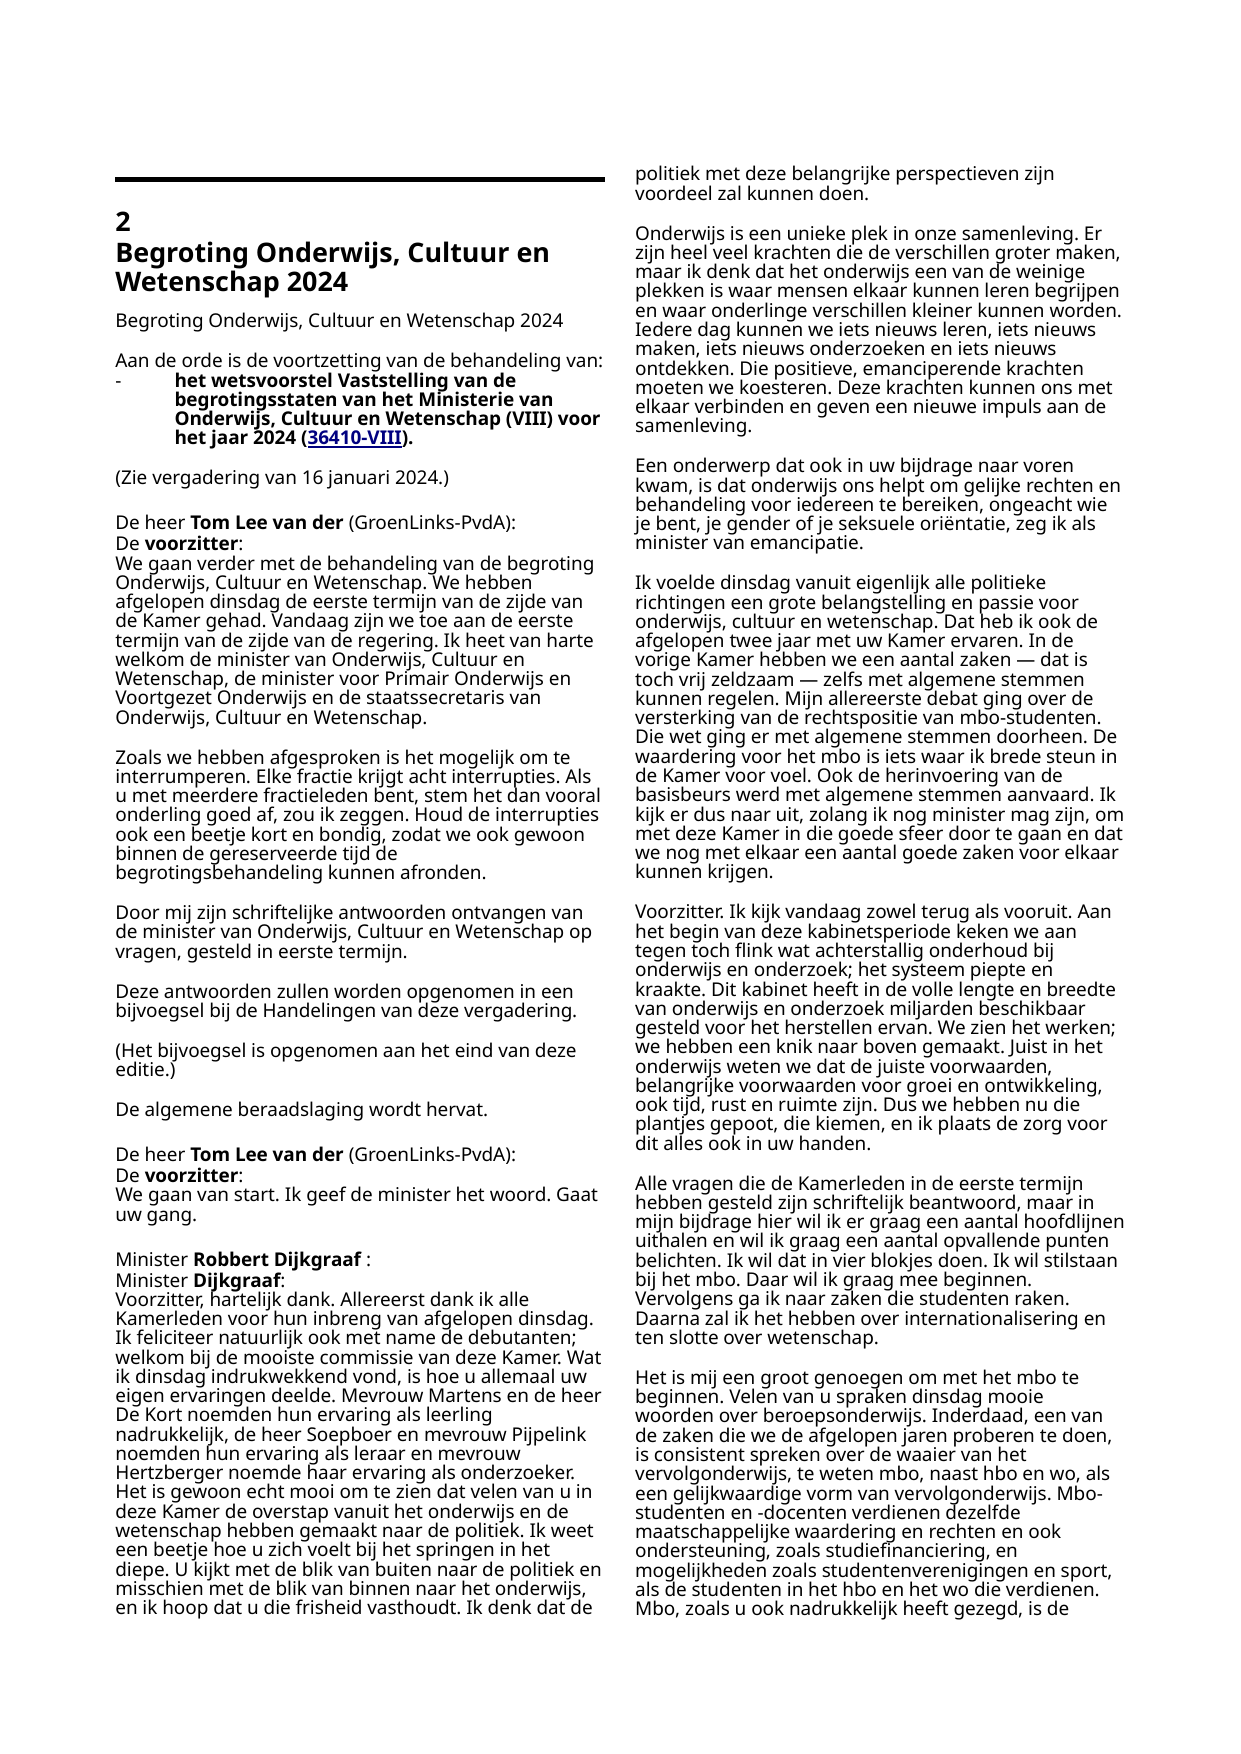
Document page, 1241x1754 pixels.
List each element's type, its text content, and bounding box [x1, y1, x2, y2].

text Minister Robbert Dijkgraaf : [115, 1246, 605, 1272]
text De heer Tom Lee van der (GroenLinks-PvdA): [115, 1141, 605, 1167]
text Door mij zijn schriftelijke antwoorden ontvangen van de minister van Onderwijs, Cultuur en Wetenschap op vragen, gesteld in eerste termijn. [115, 904, 605, 962]
text De voorzitter: [115, 1167, 605, 1186]
text We gaan verder met de behandeling van de begroting Onderwijs, Cultuur en Wetenschap. We hebben afgelopen dinsdag de eerste termijn van de zijde van de Kamer gehad. Vandaag zijn we toe aan de eerste termijn van de zijde van de regering. Ik heet van harte welkom de minister van Onderwijs, Cultuur en Wetenschap, de minister voor Primair Onderwijs en Voortgezet Onderwijs en de staatssecretaris van Onderwijs, Cultuur en Wetenschap. [115, 554, 605, 728]
text De algemene beraadslaging wordt hervat. [115, 1101, 605, 1121]
text Minister Dijkgraaf: [115, 1272, 605, 1291]
text We gaan van start. Ik geef de minister het woord. Gaat uw gang. [115, 1186, 605, 1225]
text Voorzitter. Ik kijk vandaag zowel terug als vooruit. Aan het begin van deze kabinetsperiode keken we aan tegen toch flink wat achterstallig onderhoud bij onderwijs en onderzoek; het systeem piepte en kraakte. Dit kabinet heeft in de volle lengte en breedte van onderwijs en onderzoek miljarden beschikbaar gesteld voor het herstellen ervan. We zien het werken; we hebben een knik naar boven gemaakt. Juist in het onderwijs weten we dat de juiste voorwaarden, belangrijke voorwaarden voor groei en ontwikkeling, ook tijd, rust en ruimte zijn. Dus we hebben nu die plantjes gepoot, die kiemen, en ik plaats de zorg voor dit alles ook in uw handen. [635, 903, 1125, 1154]
text politiek met deze belangrijke perspectieven zijn voordeel zal kunnen doen. [635, 165, 1125, 204]
text Deze antwoorden zullen worden opgenomen in een bijvoegsel bij de Handelingen van deze vergadering. [115, 983, 605, 1021]
text Alle vragen die de Kamerleden in de eerste termijn hebben gesteld zijn schriftelijk beantwoord, maar in mijn bijdrage hier wil ik er graag een aantal hoofdlijnen uithalen en wil ik graag een aantal opvallende punten belichten. Ik wil dat in vier blokjes doen. Ik wil stilstaan bij het mbo. Daar wil ik graag mee beginnen. Vervolgens ga ik naar zaken die studenten raken. Daarna zal ik het hebben over internationalisering en ten slotte over wetenschap. [635, 1175, 1125, 1348]
text Een onderwerp dat ook in uw bijdrage naar voren kwam, is dat onderwijs ons helpt om gelijke rechten en behandeling voor iedereen te bereiken, ongeacht wie je bent, je gender of je seksuele oriëntatie, zeg ik als minister van emancipatie. [635, 457, 1125, 554]
text Voorzitter, hartelijk dank. Allereerst dank ik alle Kamerleden voor hun inbreng van afgelopen dinsdag. Ik feliciteer natuurlijk ook met name de debutanten; welkom bij de mooiste commissie van deze Kamer. Wat ik dinsdag indrukwekkend vond, is hoe u allemaal uw eigen ervaringen deelde. Mevrouw Martens en de heer De Kort noemden hun ervaring als leerling nadrukkelijk, de heer Soepboer en mevrouw Pijpelink noemden hun ervaring als leraar en mevrouw Hertzberger noemde haar ervaring als onderzoeker. Het is gewoon echt mooi om te zien dat velen van u in deze Kamer de overstap vanuit het onderwijs en de wetenschap hebben gemaakt naar de politiek. Ik weet een beetje hoe u zich voelt bij het springen in het diepe. U kijkt met de blik van buiten naar de politiek en misschien met de blik van binnen naar het onderwijs, en ik hoop dat u die frisheid vasthoudt. Ik denk dat de [115, 1291, 605, 1618]
text Onderwijs is een unieke plek in onze samenleving. Er zijn heel veel krachten die de verschillen groter maken, maar ik denk dat het onderwijs een van de weinige plekken is waar mensen elkaar kunnen leren begrijpen en waar onderlinge verschillen kleiner kunnen worden. Iedere dag kunnen we iets nieuws leren, iets nieuws maken, iets nieuws onderzoeken en iets nieuws ontdekken. Die positieve, emanciperende krachten moeten we koesteren. Deze krachten kunnen ons met elkaar verbinden en geven een nieuwe impuls aan de samenleving. [635, 224, 1125, 437]
text Begroting Onderwijs, Cultuur en Wetenschap 2024 [115, 239, 605, 312]
text (Zie vergadering van 16 januari 2024.) [115, 469, 605, 489]
text Aan de orde is de voortzetting van de behandeling van: [115, 352, 605, 372]
text Begroting Onderwijs, Cultuur en Wetenschap 2024 [115, 312, 605, 332]
text Het is mij een groot genoegen om met het mbo te beginnen. Velen van u spraken dinsdag mooie woorden over beroepsonderwijs. Inderdaad, een van de zaken die we de afgelopen jaren proberen te doen, is consistent spreken over de waaier van het vervolgonderwijs, te weten mbo, naast hbo en wo, als een gelijkwaardige vorm van vervolgonderwijs. Mbo-studenten en -docenten verdienen dezelfde maatschappelijke waardering en rechten en ook ondersteuning, zoals studiefinanciering, en mogelijkheden zoals studentenverenigingen en sport, als de studenten in het hbo en het wo die verdienen. Mbo, zoals u ook nadrukkelijk heeft gezegd, is de [635, 1369, 1125, 1619]
text 2 [115, 203, 605, 239]
text De voorzitter: [115, 535, 605, 554]
text Ik voelde dinsdag vanuit eigenlijk alle politieke richtingen een grote belangstelling en passie voor onderwijs, cultuur en wetenschap. Dat heb ik ook de afgelopen twee jaar met uw Kamer ervaren. In de vorige Kamer hebben we een aantal zaken — dat is toch vrij zeldzaam — zelfs met algemene stemmen kunnen regelen. Mijn allereerste debat ging over de versterking van de rechtspositie van mbo-studenten. Die wet ging er met algemene stemmen doorheen. De waardering voor het mbo is iets waar ik brede steun in de Kamer voor voel. Ook de herinvoering van de basisbeurs werd met algemene stemmen aanvaard. Ik kijk er dus naar uit, zolang ik nog minister mag zijn, om met deze Kamer in die goede sfeer door te gaan en dat we nog met elkaar een aantal goede zaken voor elkaar kunnen krijgen. [635, 574, 1125, 883]
text De heer Tom Lee van der (GroenLinks-PvdA): [115, 509, 605, 535]
text Zoals we hebben afgesproken is het mogelijk om te interrumperen. Elke fractie krijgt acht interrupties. Als u met meerdere fractieleden bent, stem het dan vooral onderling goed af, zou ik zeggen. Houd de interrupties ook een beetje kort en bondig, zodat we ook gewoon binnen de gereserveerde tijd de begrotingsbehandeling kunnen afronden. [115, 749, 605, 883]
list het wetsvoorstel Vaststelling van de begrotingsstaten van het Ministerie van Onderwijs, Cultuur en Wetenschap (VIII) voor het jaar 2024 (36410-VIII). [115, 372, 605, 449]
text (Het bijvoegsel is opgenomen aan het eind van deze editie.) [115, 1042, 605, 1081]
